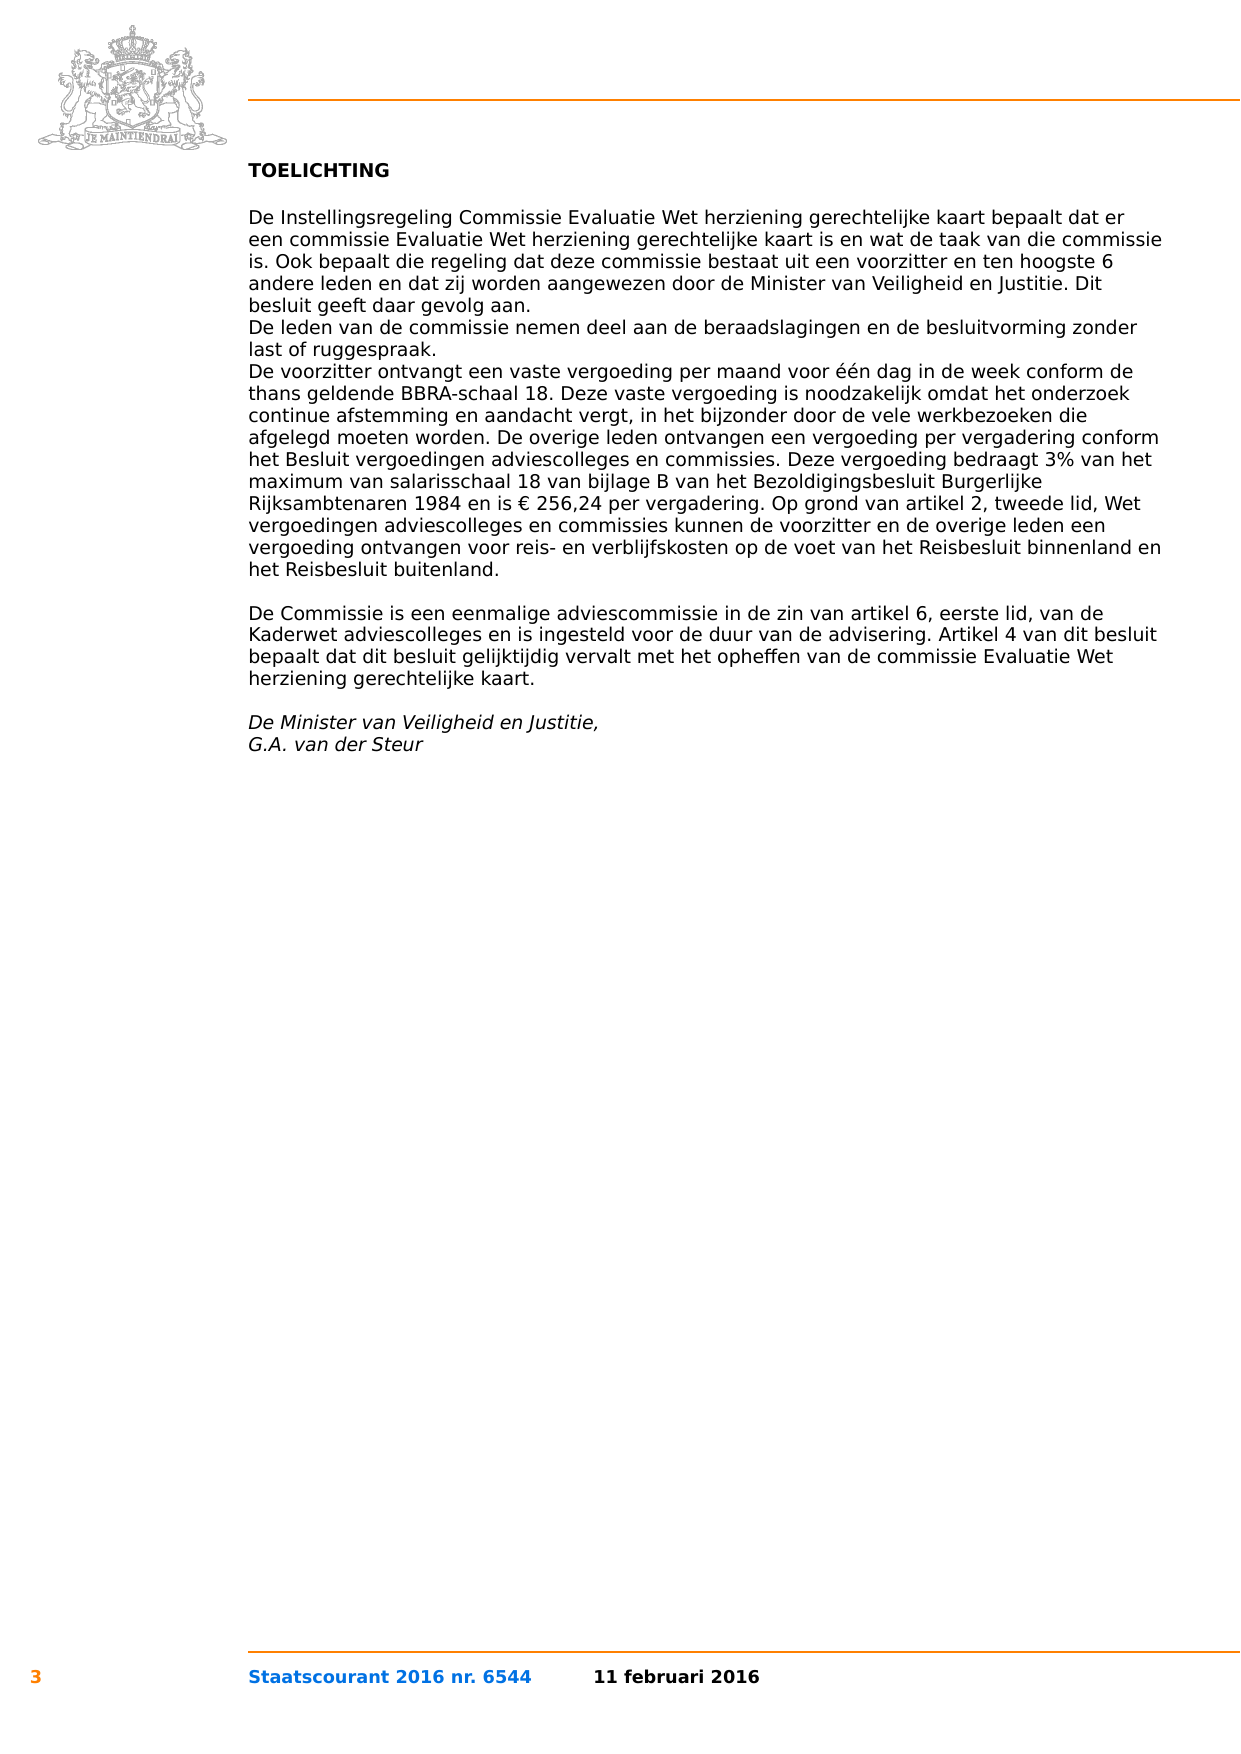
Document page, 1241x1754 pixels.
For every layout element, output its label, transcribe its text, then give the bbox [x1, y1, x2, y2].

text De voorzitter ontvangt een vaste vergoeding per maand voor één dag in de week conform de thans geldende BBRA-schaal 18. Deze vaste vergoeding is noodzakelijk omdat het onderzoek continue afstemming en aandacht vergt, in het bijzonder door de vele werkbezoeken die afgelegd moeten worden. De overige leden ontvangen een vergoeding per vergadering conform het Besluit vergoedingen adviescolleges en commissies. Deze vergoeding bedraagt 3% van het maximum van salarisschaal 18 van bijlage B van het Bezoldigingsbesluit Burgerlijke Rijksambtenaren 1984 en is € 256,24 per vergadering. Op grond van artikel 2, tweede lid, Wet vergoedingen adviescolleges en commissies kunnen de voorzitter en de overige leden een vergoeding ontvangen voor reis- en verblijfskosten op de voet van het Reisbesluit binnenland en het Reisbesluit buitenland. [248, 361, 1163, 581]
picture [38, 25, 227, 150]
text De Minister van Veiligheid en Justitie, G.A. van der Steur [248, 712, 1163, 756]
text De Commissie is een eenmalige adviescommissie in de zin van artikel 6, eerste lid, van de Kaderwet adviescolleges en is ingesteld voor de duur van de advisering. Artikel 4 van dit besluit bepaalt dat dit besluit gelijktijdig vervalt met het opheffen van de commissie Evaluatie Wet herziening gerechtelijke kaart. [248, 602, 1163, 690]
subtitle TOELICHTING [248, 160, 1163, 182]
text De Instellingsregeling Commissie Evaluatie Wet herziening gerechtelijke kaart bepaalt dat er een commissie Evaluatie Wet herziening gerechtelijke kaart is en wat de taak van die commissie is. Ook bepaalt die regeling dat deze commissie bestaat uit een voorzitter en ten hoogste 6 andere leden en dat zij worden aangewezen door de Minister van Veiligheid en Justitie. Dit besluit geeft daar gevolg aan. [248, 207, 1163, 317]
text De leden van de commissie nemen deel aan de beraadslagingen en de besluitvorming zonder last of ruggespraak. [248, 317, 1163, 361]
